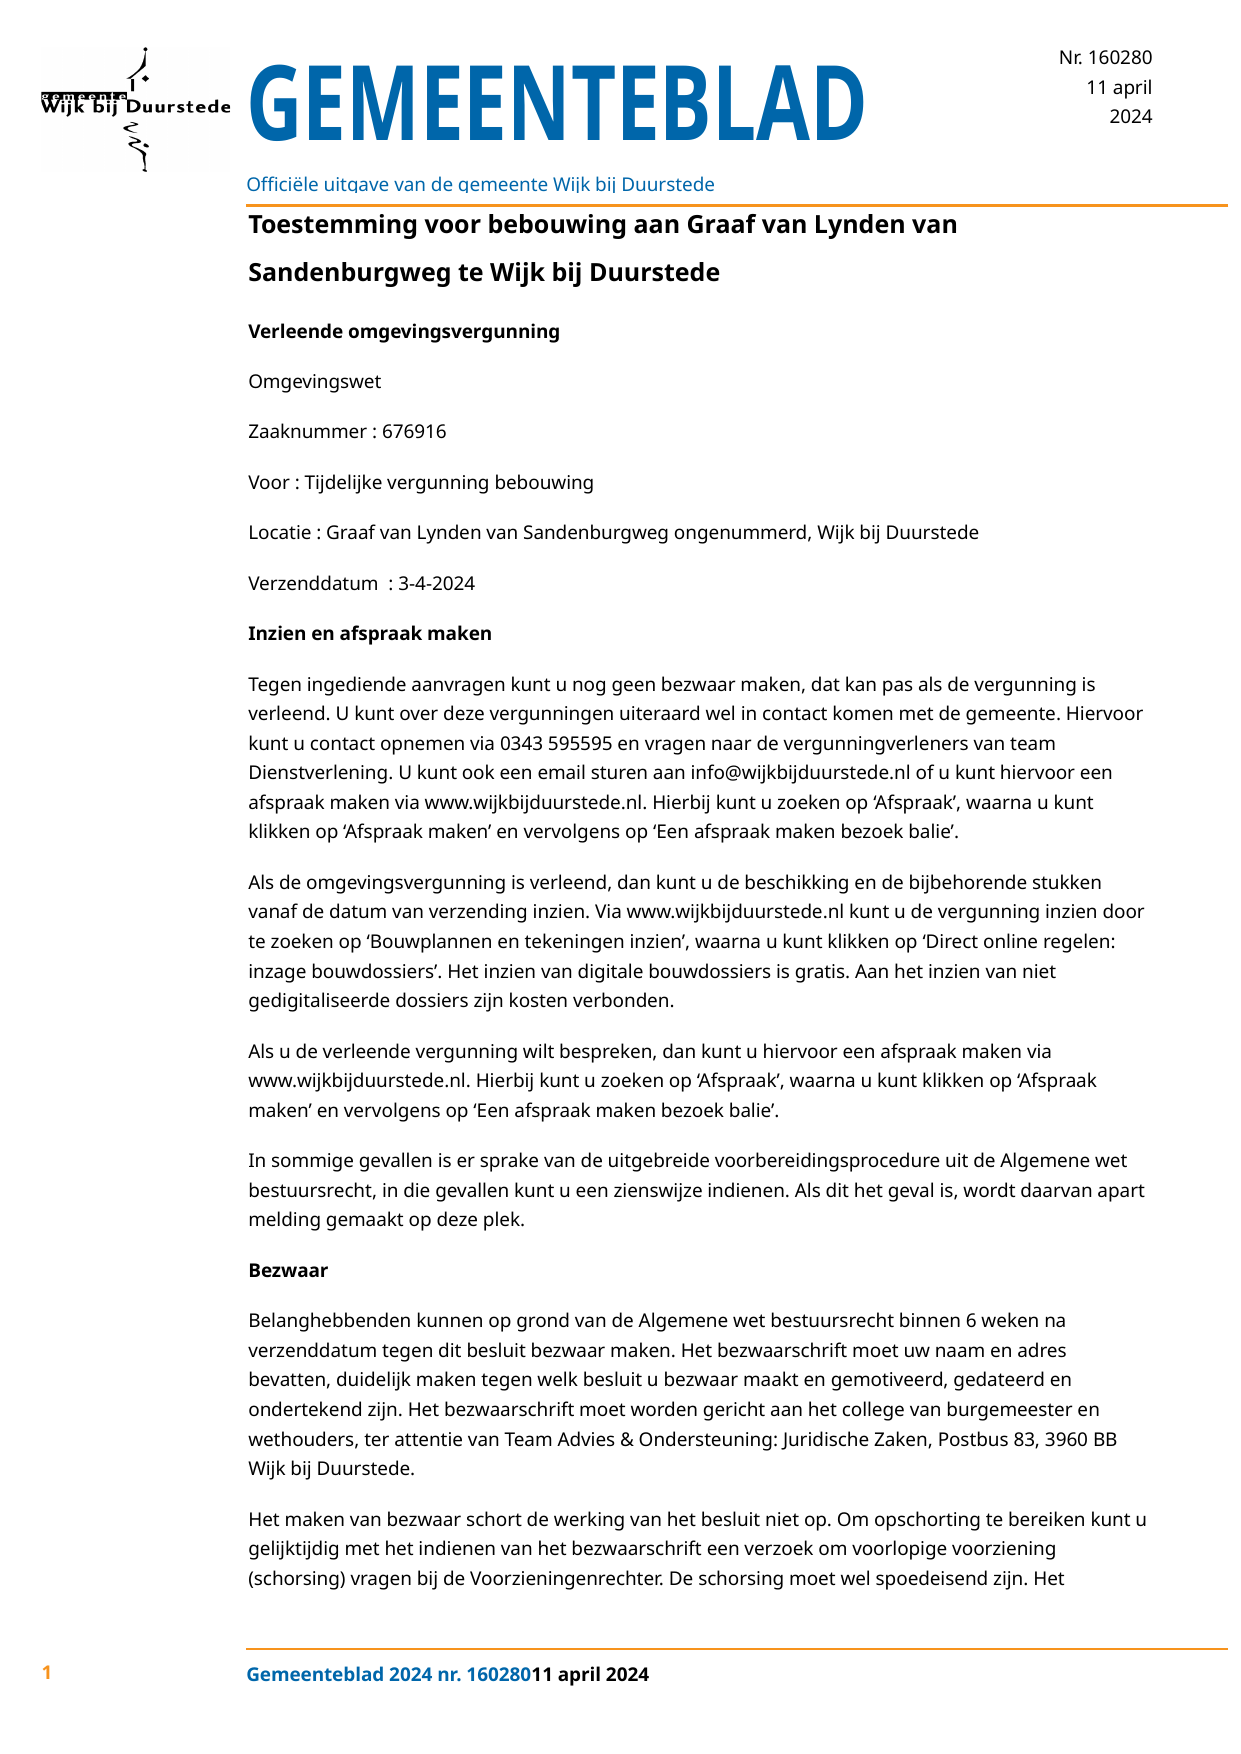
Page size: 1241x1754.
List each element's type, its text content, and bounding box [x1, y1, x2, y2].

text In sommige gevallen is er sprake van de uitgebreide voorbereidingsprocedure uit de Algemene wet bestuursrecht, in die gevallen kunt u een zienswijze indienen. Als dit het geval is, wordt daarvan apart melding gemaakt op deze plek. [248, 1147, 1152, 1232]
text Tegen ingediende aanvragen kunt u nog geen bezwaar maken, dat kan pas als de vergunning is verleend. U kunt over deze vergunningen uiteraard wel in contact komen met de gemeente. Hiervoor kunt u contact opnemen via 0343 595595 en vragen naar de vergunningverleners van team Dienstverlening. U kunt ook een email sturen aan info@wijkbijduurstede.nl of u kunt hiervoor een afspraak maken via www.wijkbijduurstede.nl. Hierbij kunt u zoeken op ‘Afspraak’, waarna u kunt klikken op ‘Afspraak maken’ en vervolgens op ‘Een afspraak maken bezoek balie’. [248, 671, 1152, 844]
text Locatie : Graaf van Lynden van Sandenburgweg ongenummerd, Wijk bij Duurstede [248, 519, 1152, 545]
text Het maken van bezwaar schort de werking van het besluit niet op. Om opschorting te bereiken kunt u gelijktijdig met het indienen van het bezwaarschrift een verzoek om voorlopige voorziening (schorsing) vragen bij de Voorzieningenrechter. De schorsing moet wel spoedeisend zijn. Het [248, 1506, 1152, 1591]
text Verleende omgevingsvergunning [248, 318, 1152, 344]
text Voor : Tijdelijke vergunning bebouwing [248, 469, 1152, 495]
text Omgevingswet [248, 368, 1152, 394]
text Bezwaar [248, 1257, 1152, 1283]
text Zaaknummer : 676916 [248, 419, 1152, 444]
picture [41, 47, 231, 172]
text Als u de verleende vergunning wilt bespreken, dan kunt u hiervoor een afspraak maken via www.wijkbijduurstede.nl. Hierbij kunt u zoeken op ‘Afspraak’, waarna u kunt klikken op ‘Afspraak maken’ en vervolgens op ‘Een afspraak maken bezoek balie’. [248, 1038, 1152, 1123]
text Als de omgevingsvergunning is verleend, dan kunt u de beschikking en de bijbehorende stukken vanaf de datum van verzending inzien. Via www.wijkbijduurstede.nl kunt u de vergunning inzien door te zoeken op ‘Bouwplannen en tekeningen inzien’, waarna u kunt klikken op ‘Direct online regelen: inzage bouwdossiers’. Het inzien van digitale bouwdossiers is gratis. Aan het inzien van niet gedigitaliseerde dossiers zijn kosten verbonden. [248, 869, 1152, 1013]
text Verzenddatum : 3-4-2024 [248, 570, 1152, 596]
text Inzien en afspraak maken [248, 620, 1152, 646]
text Belanghebbenden kunnen op grond van de Algemene wet bestuursrecht binnen 6 weken na verzenddatum tegen dit besluit bezwaar maken. Het bezwaarschrift moet uw naam en adres bevatten, duidelijk maken tegen welk besluit u bezwaar maakt en gemotiveerd, gedateerd en ondertekend zijn. Het bezwaarschrift moet worden gericht aan het college van burgemeester en wethouders, ter attentie van Team Advies & Ondersteuning: Juridische Zaken, Postbus 83, 3960 BB Wijk bij Duurstede. [248, 1307, 1152, 1481]
text Toestemming voor bebouwing aan Graaf van Lynden van Sandenburgweg te Wijk bij Duurstede [248, 207, 1152, 288]
